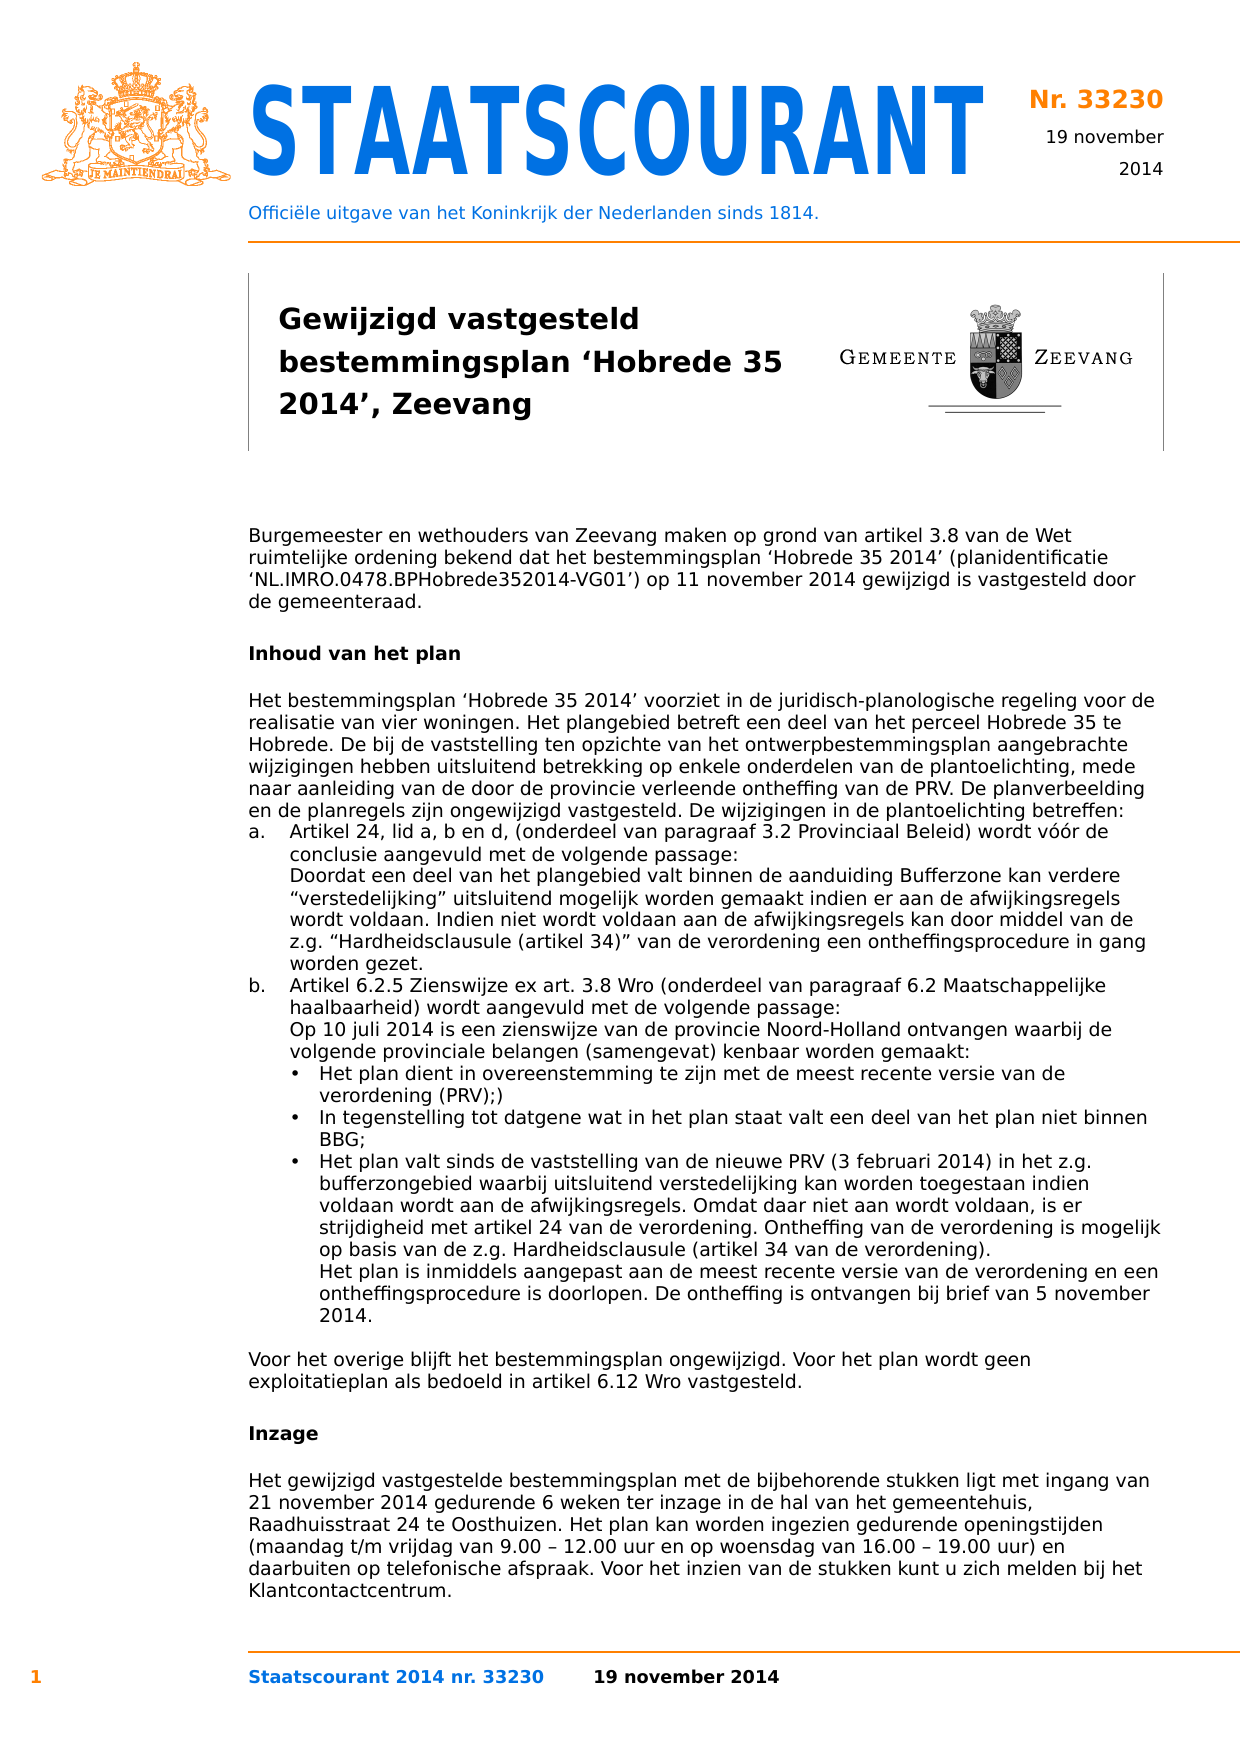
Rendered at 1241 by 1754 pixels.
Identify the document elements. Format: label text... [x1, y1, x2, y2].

text Het gewijzigd vastgestelde bestemmingsplan met de bijbehorende stukken ligt met ingang van 21 november 2014 gedurende 6 weken ter inzage in de hal van het gemeentehuis, Raadhuisstraat 24 te Oosthuizen. Het plan kan worden ingezien gedurende openingstijden (maandag t/m vrijdag van 9.00 – 12.00 uur en op woensdag van 16.00 – 19.00 uur) en daarbuiten op telefonische afspraak. Voor het inzien van de stukken kunt u zich melden bij het Klantcontactcentrum. [248, 1470, 1163, 1602]
table_cell 2014 [998, 153, 1240, 203]
table_header STAATSCOURANT [248, 62, 998, 203]
text • Het plan dient in overeenstemming te zijn met de meest recente versie van de verordening (PRV);) [289, 1063, 1163, 1107]
picture [838, 302, 1134, 415]
text • Het plan valt sinds de vaststelling van de nieuwe PRV (3 februari 2014) in het z.g. bufferzongebied waarbij uitsluitend verstedelijking kan worden toegestaan indien voldaan wordt aan de afwijkingsregels. Omdat daar niet aan wordt voldaan, is er strijdigheid met artikel 24 van de verordening. Ontheffing van de verordening is mogelijk op basis van de z.g. Hardheidsclausule (artikel 34 van de verordening). [289, 1151, 1163, 1261]
table_header Nr. 33230 [998, 62, 1240, 121]
subtitle Gewijzigd vastgesteld bestemmingsplan ‘Hobrede 35 2014’, Zeevang [249, 273, 1163, 451]
text Het plan is inmiddels aangepast aan de meest recente versie van de verordening en een ontheffingsprocedure is doorlopen. De ontheffing is ontvangen bij brief van 5 november 2014. [319, 1261, 1163, 1327]
subtitle Inzage [248, 1423, 1163, 1445]
text Doordat een deel van het plangebied valt binnen de aanduiding Bufferzone kan verdere “verstedelijking” uitsluitend mogelijk worden gemaakt indien er aan de afwijkingsregels wordt voldaan. Indien niet wordt voldaan aan de afwijkingsregels kan door middel van de z.g. “Hardheidsclausule (artikel 34)” van de verordening een ontheffingsprocedure in gang worden gezet. [289, 865, 1163, 975]
subtitle Inhoud van het plan [248, 643, 1163, 664]
table_header [25, 62, 248, 241]
table_cell 19 november [998, 121, 1240, 153]
text b. Artikel 6.2.5 Zienswijze ex art. 3.8 Wro (onderdeel van paragraaf 6.2 Maatschappelijke haalbaarheid) wordt aangevuld met de volgende passage: [248, 975, 1163, 1019]
text Voor het overige blijft het bestemmingsplan ongewijzigd. Voor het plan wordt geen exploitatieplan als bedoeld in artikel 6.12 Wro vastgesteld. [248, 1349, 1163, 1393]
picture [41, 62, 231, 186]
text Het bestemmingsplan ‘Hobrede 35 2014’ voorziet in de juridisch-planologische regeling voor de realisatie van vier woningen. Het plangebied betreft een deel van het perceel Hobrede 35 te Hobrede. De bij de vaststelling ten opzichte van het ontwerpbestemmingsplan aangebrachte wijzigingen hebben uitsluitend betrekking op enkele onderdelen van de plantoelichting, mede naar aanleiding van de door de provincie verleende ontheffing van de PRV. De planverbeelding en de planregels zijn ongewijzigd vastgesteld. De wijzigingen in de plantoelichting betreffen: [248, 689, 1163, 821]
table_cell Officiële uitgave van het Koninkrijk der Nederlanden sinds 1814. [248, 203, 1240, 241]
text • In tegenstelling tot datgene wat in het plan staat valt een deel van het plan niet binnen BBG; [289, 1107, 1163, 1151]
text Op 10 juli 2014 is een zienswijze van de provincie Noord-Holland ontvangen waarbij de volgende provinciale belangen (samengevat) kenbaar worden gemaakt: [289, 1019, 1163, 1063]
text Burgemeester en wethouders van Zeevang maken op grond van artikel 3.8 van de Wet ruimtelijke ordening bekend dat het bestemmingsplan ‘Hobrede 35 2014’ (planidentificatie ‘NL.IMRO.0478.BPHobrede352014-VG01’) op 11 november 2014 gewijzigd is vastgesteld door de gemeenteraad. [248, 525, 1163, 613]
text a. Artikel 24, lid a, b en d, (onderdeel van paragraaf 3.2 Provinciaal Beleid) wordt vóór de conclusie aangevuld met de volgende passage: [248, 821, 1163, 865]
